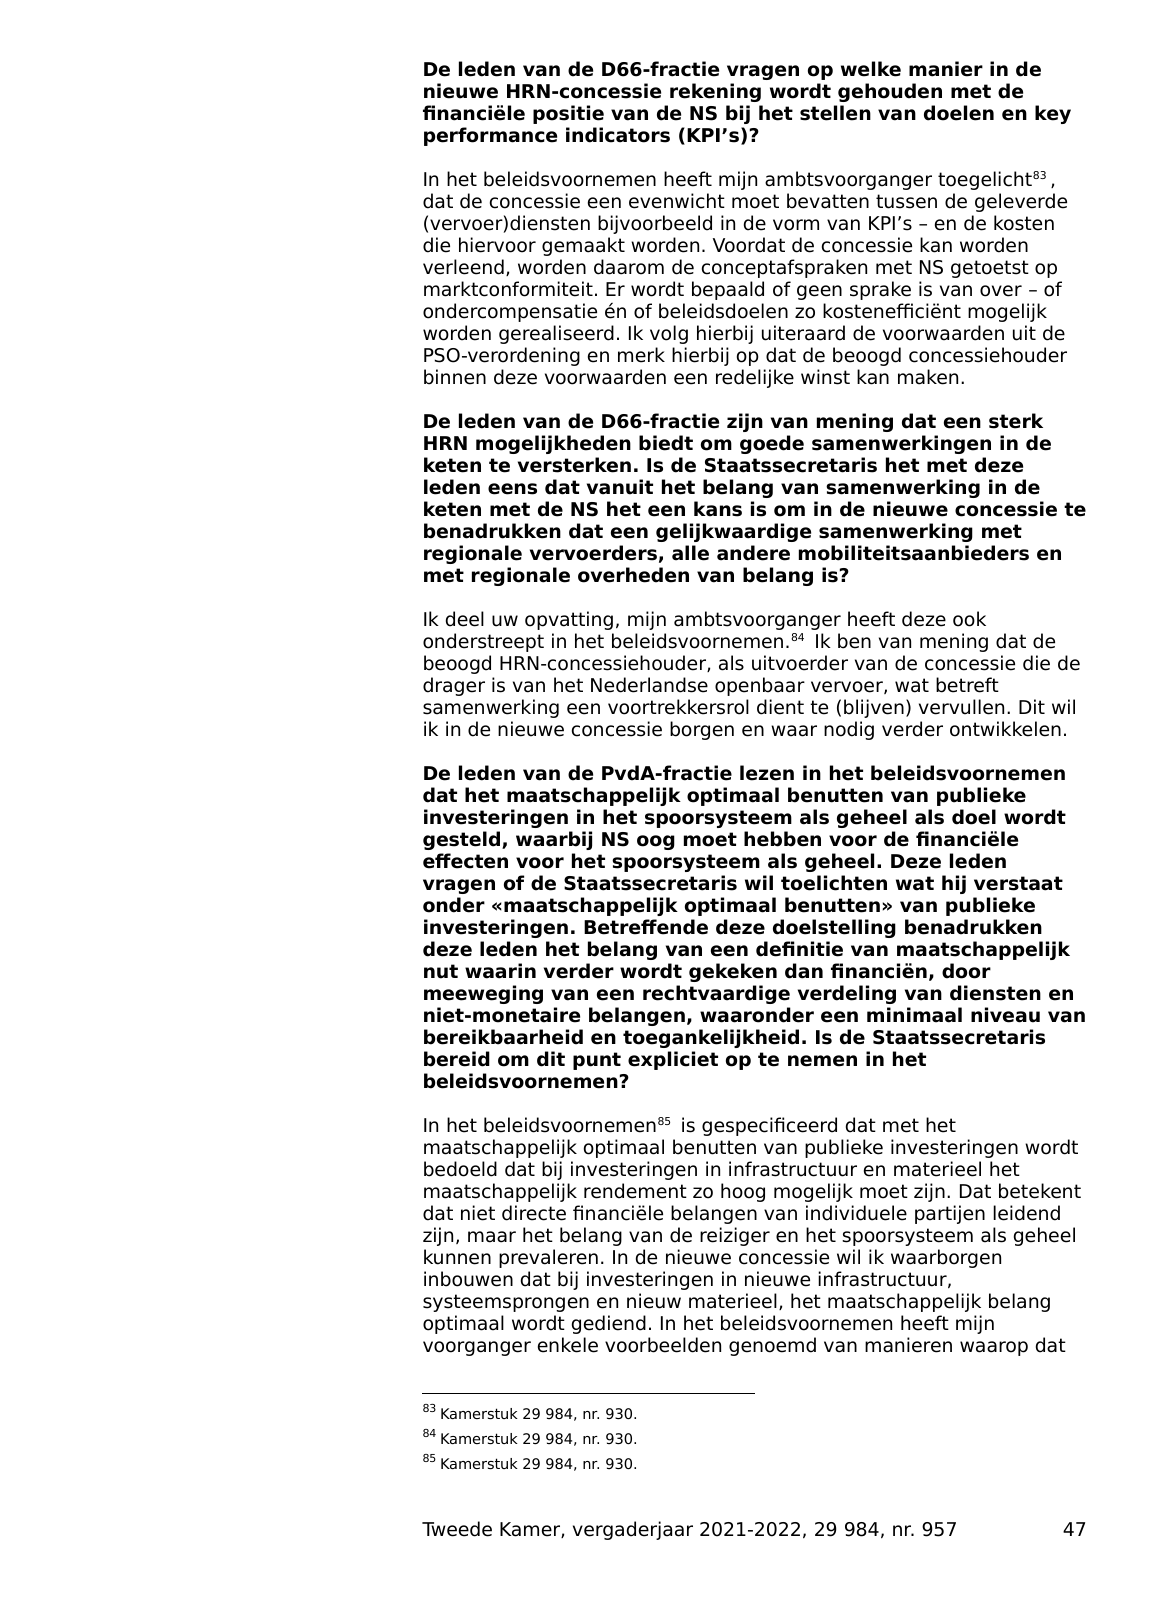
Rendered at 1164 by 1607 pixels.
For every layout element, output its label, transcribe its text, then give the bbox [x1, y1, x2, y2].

text Ik deel uw opvatting, mijn ambtsvoorganger heeft deze ook onderstreept in het beleidsvoornemen. Ik ben van mening dat de beoogd HRN-concessiehouder, als uitvoerder van de concessie die de drager is van het Nederlandse openbaar vervoer, wat betreft samenwerking een voortrekkersrol dient te (blijven) vervullen. Dit wil ik in de nieuwe concessie borgen en waar nodig verder ontwikkelen. [422, 609, 1087, 741]
text De leden van de PvdA-fractie lezen in het beleidsvoornemen dat het maatschappelijk optimaal benutten van publieke investeringen in het spoorsysteem als geheel als doel wordt gesteld, waarbij NS oog moet hebben voor de financiële effecten voor het spoorsysteem als geheel. Deze leden vragen of de Staatssecretaris wil toelichten wat hij verstaat onder «maatschappelijk optimaal benutten» van publieke investeringen. Betreffende deze doelstelling benadrukken deze leden het belang van een definitie van maatschappelijk nut waarin verder wordt gekeken dan financiën, door meeweging van een rechtvaardige verdeling van diensten en niet-monetaire belangen, waaronder een minimaal niveau van bereikbaarheid en toegankelijkheid. Is de Staatssecretaris bereid om dit punt expliciet op te nemen in het beleidsvoornemen? [422, 763, 1087, 1093]
text Kamerstuk 29 984, nr. 930. [422, 1427, 1087, 1449]
text In het beleidsvoornemen heeft mijn ambtsvoorganger toegelicht, dat de concessie een evenwicht moet bevatten tussen de geleverde (vervoer)diensten bijvoorbeeld in de vorm van KPI’s – en de kosten die hiervoor gemaakt worden. Voordat de concessie kan worden verleend, worden daarom de conceptafspraken met NS getoetst op marktconformiteit. Er wordt bepaald of geen sprake is van over – of ondercompensatie én of beleidsdoelen zo kostenefficiënt mogelijk worden gerealiseerd. Ik volg hierbij uiteraard de voorwaarden uit de PSO-verordening en merk hierbij op dat de beoogd concessiehouder binnen deze voorwaarden een redelijke winst kan maken. [422, 169, 1087, 389]
text De leden van de D66-fractie zijn van mening dat een sterk HRN mogelijkheden biedt om goede samenwerkingen in de keten te versterken. Is de Staatssecretaris het met deze leden eens dat vanuit het belang van samenwerking in de keten met de NS het een kans is om in de nieuwe concessie te benadrukken dat een gelijkwaardige samenwerking met regionale vervoerders, alle andere mobiliteitsaanbieders en met regionale overheden van belang is? [422, 411, 1087, 587]
text De leden van de D66-fractie vragen op welke manier in de nieuwe HRN-concessie rekening wordt gehouden met de financiële positie van de NS bij het stellen van doelen en key performance indicators (KPI’s)? [422, 59, 1087, 147]
text Kamerstuk 29 984, nr. 930. [422, 1452, 1087, 1474]
text Kamerstuk 29 984, nr. 930. [422, 1402, 1087, 1424]
text In het beleidsvoornemen is gespecificeerd dat met het maatschappelijk optimaal benutten van publieke investeringen wordt bedoeld dat bij investeringen in infrastructuur en materieel het maatschappelijk rendement zo hoog mogelijk moet zijn. Dat betekent dat niet directe financiële belangen van individuele partijen leidend zijn, maar het belang van de reiziger en het spoorsysteem als geheel kunnen prevaleren. In de nieuwe concessie wil ik waarborgen inbouwen dat bij investeringen in nieuwe infrastructuur, systeemsprongen en nieuw materieel, het maatschappelijk belang optimaal wordt gediend. In het beleidsvoornemen heeft mijn voorganger enkele voorbeelden genoemd van manieren waarop dat [422, 1115, 1087, 1357]
